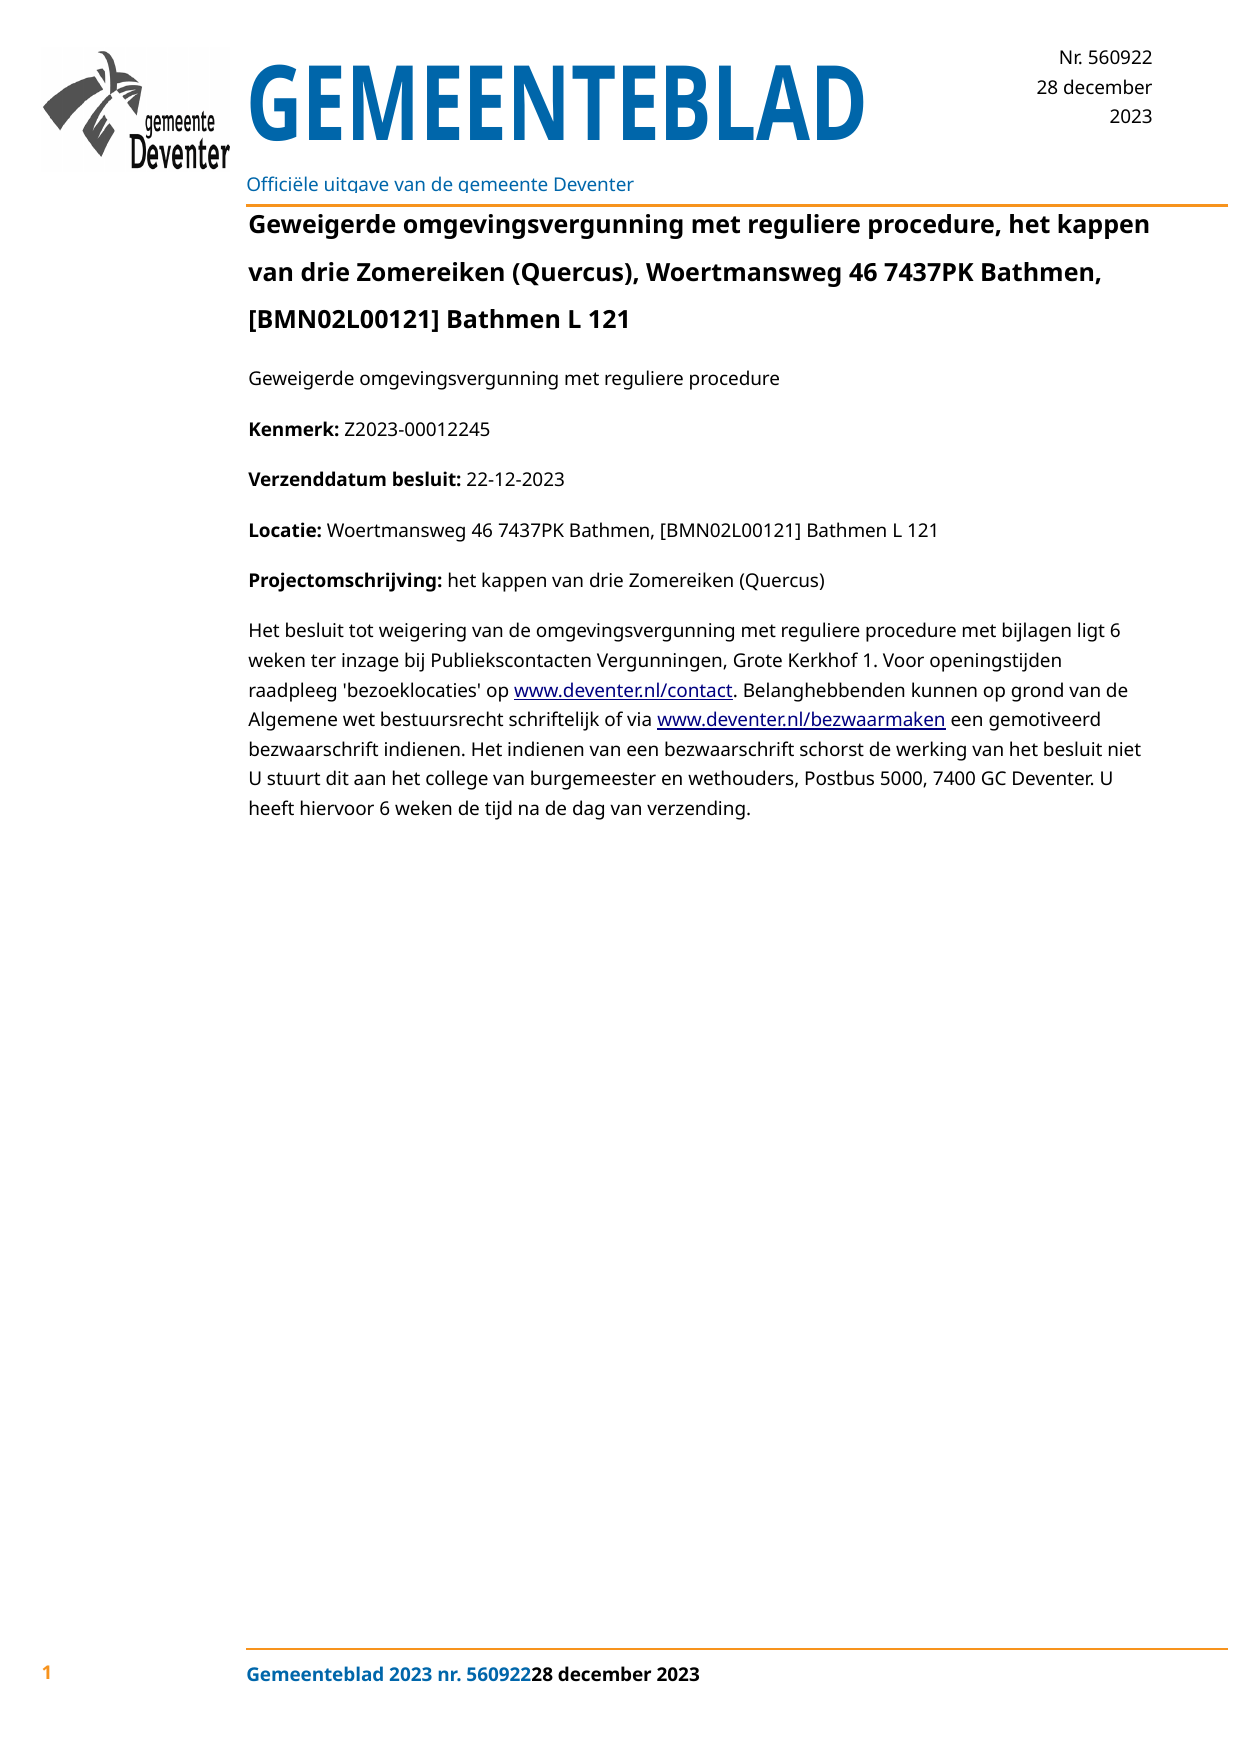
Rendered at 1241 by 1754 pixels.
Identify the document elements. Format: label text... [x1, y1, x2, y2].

text Geweigerde omgevingsvergunning met reguliere procedure, het kappen van drie Zomereiken (Quercus), Woertmansweg 46 7437PK Bathmen, [BMN02L00121] Bathmen L 121 [248, 207, 1152, 336]
text Locatie: Woertmansweg 46 7437PK Bathmen, [BMN02L00121] Bathmen L 121 [248, 517, 1152, 542]
text Kenmerk: Z2023-00012245 [248, 416, 1152, 442]
picture [41, 47, 231, 172]
text Verzenddatum besluit: 22-12-2023 [248, 466, 1152, 492]
text Projectomschrijving: het kappen van drie Zomereiken (Quercus) [248, 567, 1152, 593]
text Geweigerde omgevingsvergunning met reguliere procedure [248, 366, 1152, 391]
text Het besluit tot weigering van de omgevingsvergunning met reguliere procedure met bijlagen ligt 6 weken ter inzage bij Publiekscontacten Vergunningen, Grote Kerkhof 1. Voor openingstijden raadpleeg 'bezoeklocaties' op www.deventer.nl/contact. Belanghebbenden kunnen op grond van de Algemene wet bestuursrecht schriftelijk of via www.deventer.nl/bezwaarmaken een gemotiveerd bezwaarschrift indienen. Het indienen van een bezwaarschrift schorst de werking van het besluit niet U stuurt dit aan het college van burgemeester en wethouders, Postbus 5000, 7400 GC Deventer. U heeft hiervoor 6 weken de tijd na de dag van verzending. [248, 618, 1152, 821]
